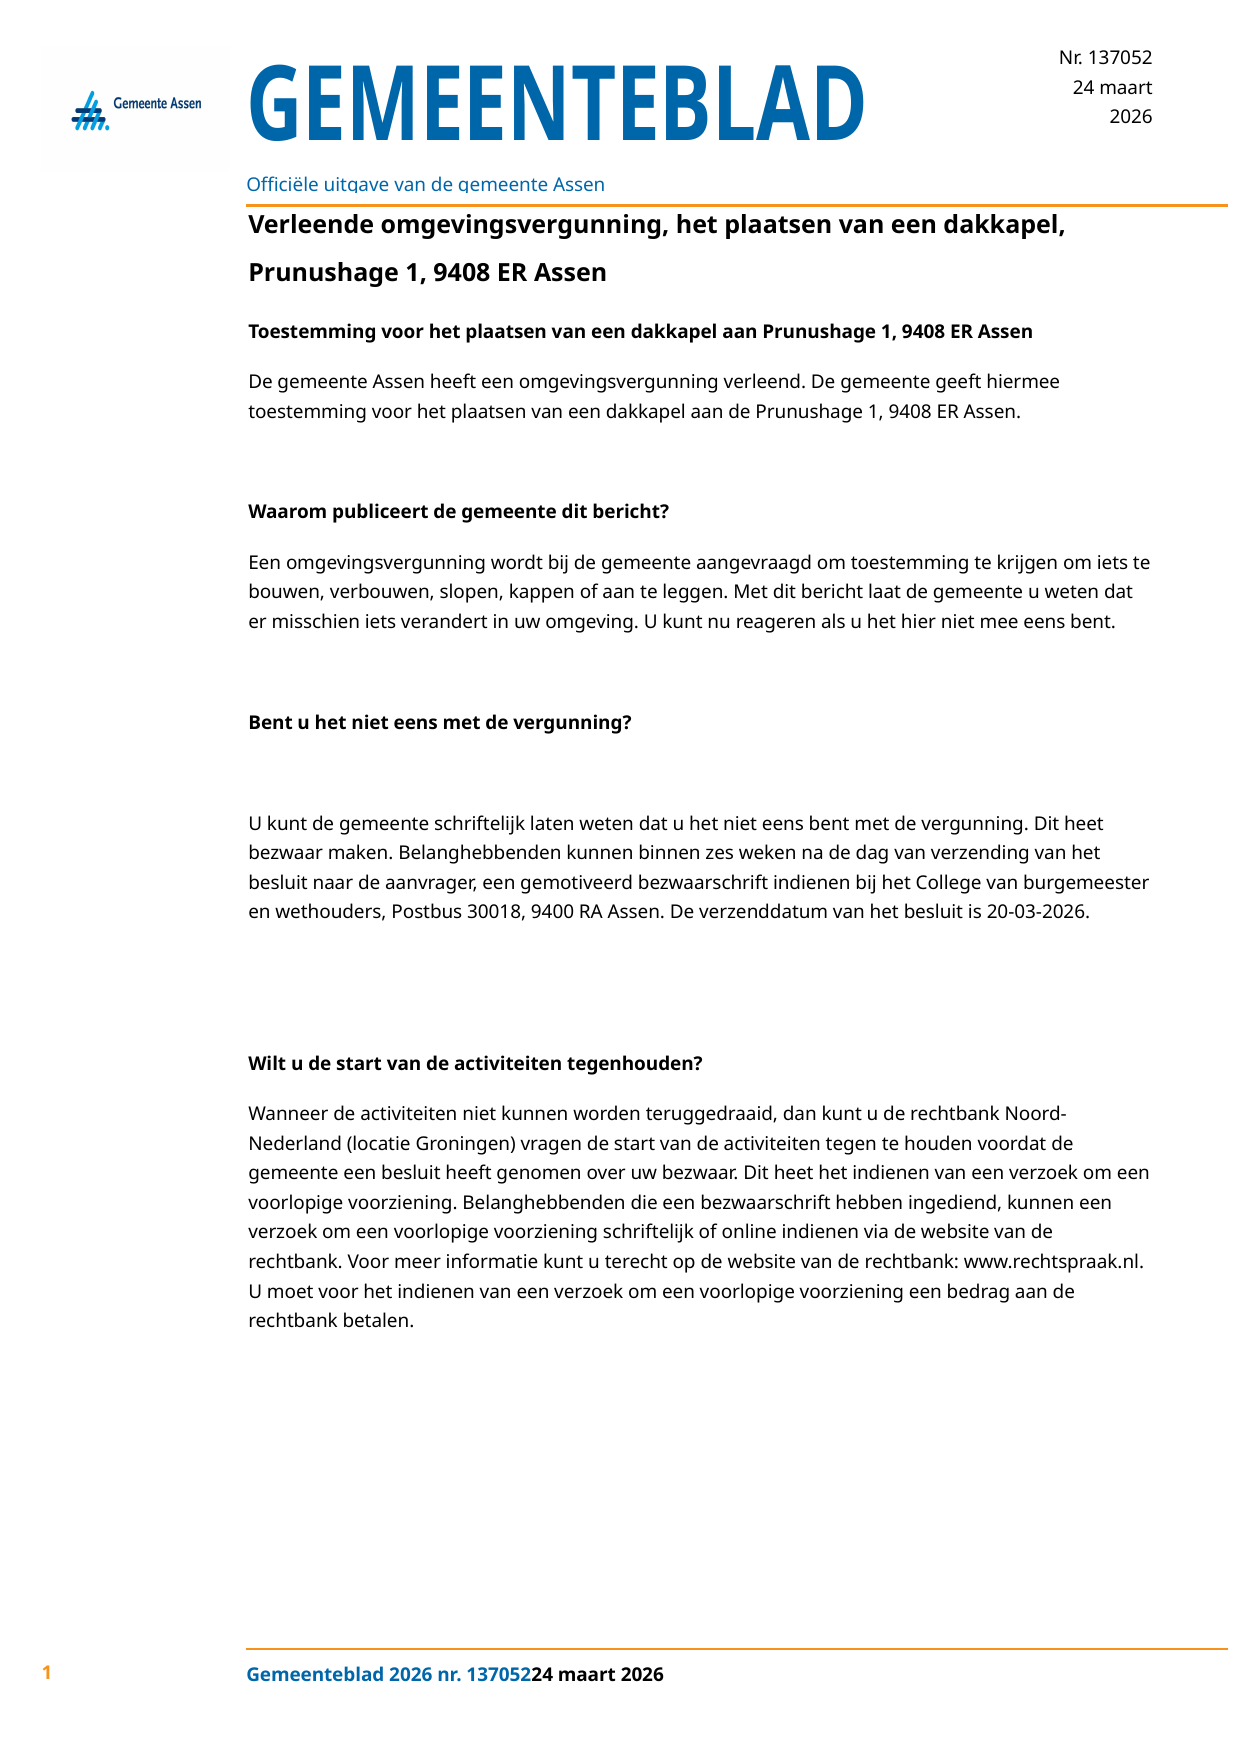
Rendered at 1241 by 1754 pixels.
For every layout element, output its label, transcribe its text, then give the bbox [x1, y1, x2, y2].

text Wanneer de activiteiten niet kunnen worden teruggedraaid, dan kunt u de rechtbank Noord-Nederland (locatie Groningen) vragen de start van de activiteiten tegen te houden voordat de gemeente een besluit heeft genomen over uw bezwaar. Dit heet het indienen van een verzoek om een voorlopige voorziening. Belanghebbenden die een bezwaarschrift hebben ingediend, kunnen een verzoek om een voorlopige voorziening schriftelijk of online indienen via de website van de rechtbank. Voor meer informatie kunt u terecht op de website van de rechtbank: www.rechtspraak.nl. U moet voor het indienen van een verzoek om een voorlopige voorziening een bedrag aan de rechtbank betalen. [248, 1100, 1152, 1333]
picture [41, 47, 231, 172]
text Toestemming voor het plaatsen van een dakkapel aan Prunushage 1, 9408 ER Assen [248, 318, 1152, 344]
text Wilt u de start van de activiteiten tegenhouden? [248, 1050, 1152, 1076]
text Een omgevingsvergunning wordt bij de gemeente aangevraagd om toestemming te krijgen om iets te bouwen, verbouwen, slopen, kappen of aan te leggen. Met dit bericht laat de gemeente u weten dat er misschien iets verandert in uw omgeving. U kunt nu reageren als u het hier niet mee eens bent. [248, 549, 1152, 634]
text Waarom publiceert de gemeente dit bericht? [248, 499, 1152, 524]
text De gemeente Assen heeft een omgevingsvergunning verleend. De gemeente geeft hiermee toestemming voor het plaatsen van een dakkapel aan de Prunushage 1, 9408 ER Assen. [248, 368, 1152, 424]
text Verleende omgevingsvergunning, het plaatsen van een dakkapel, Prunushage 1, 9408 ER Assen [248, 207, 1152, 288]
text Bent u het niet eens met de vergunning? [248, 709, 1152, 735]
text U kunt de gemeente schriftelijk laten weten dat u het niet eens bent met de vergunning. Dit heet bezwaar maken. Belanghebbenden kunnen binnen zes weken na de dag van verzending van het besluit naar de aanvrager, een gemotiveerd bezwaarschrift indienen bij het College van burgemeester en wethouders, Postbus 30018, 9400 RA Assen. De verzenddatum van het besluit is 20-03-2026. [248, 810, 1152, 924]
